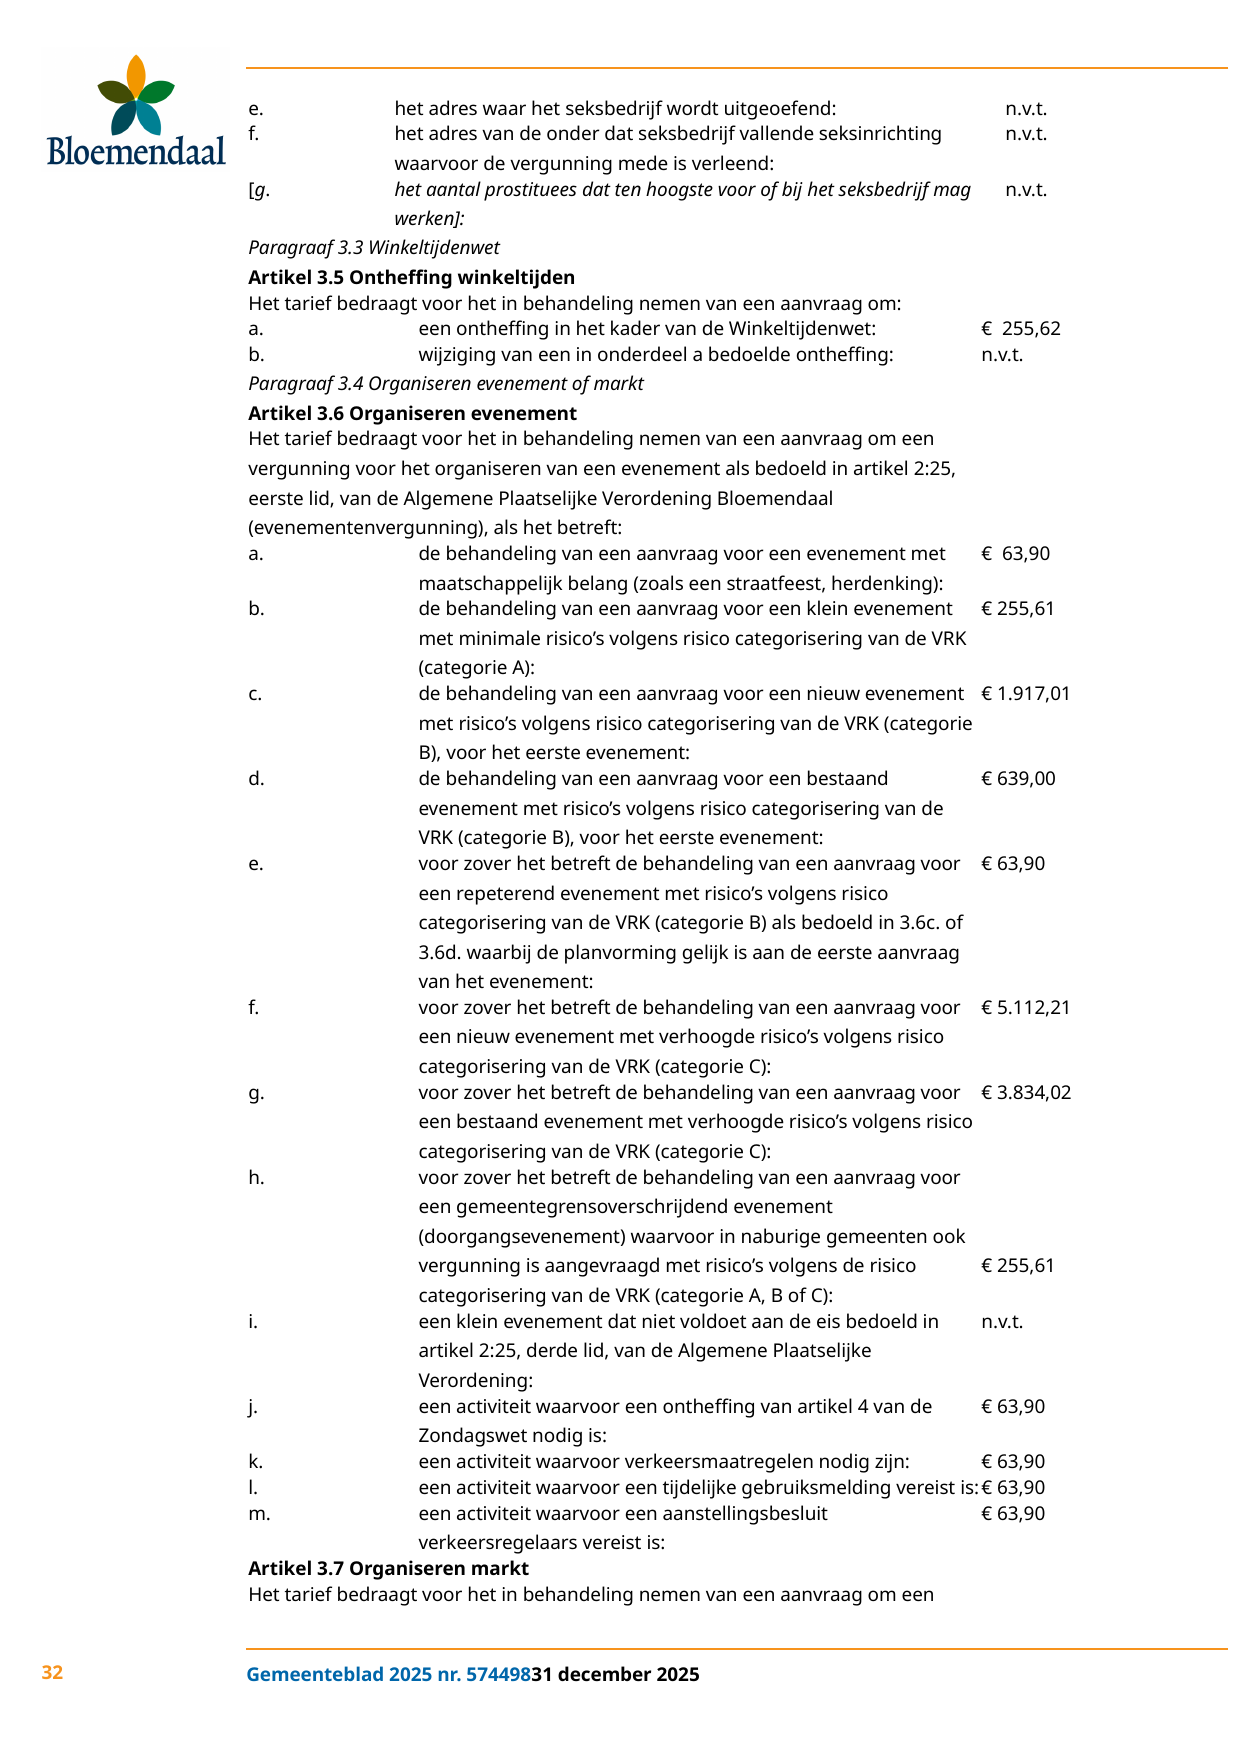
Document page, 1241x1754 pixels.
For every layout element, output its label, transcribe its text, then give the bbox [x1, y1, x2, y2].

table_cell een activiteit waarvoor een aanstellingsbesluit verkeersregelaars vereist is: [418, 1500, 981, 1555]
table_cell e. [248, 95, 394, 121]
table_cell b. [248, 595, 418, 680]
table_cell voor zover het betreft de behandeling van een aanvraag voor een repeterend evenement met risico’s volgens risico categorisering van de VRK (categorie B) als bedoeld in 3.6c. of 3.6d. waarbij de planvorming gelijk is aan de eerste aanvraag van het evenement: [418, 850, 981, 994]
table_cell Het tarief bedraagt voor het in behandeling nemen van een aanvraag om een vergunning voor het organiseren van een evenement als bedoeld in artikel 2:25, eerste lid, van de Algemene Plaatselijke Verordening Bloemendaal (evenementenvergunning), als het betreft: [248, 426, 981, 540]
table_cell i. [248, 1308, 418, 1393]
table_cell n.v.t. [1005, 95, 1152, 121]
table_header [981, 400, 1152, 426]
table_cell € 255,61 [981, 1164, 1152, 1308]
table_cell Het tarief bedraagt voor het in behandeling nemen van een aanvraag om een [248, 1581, 981, 1606]
table_cell n.v.t. [981, 341, 1152, 367]
table_cell h. [248, 1164, 418, 1308]
table_cell e. [248, 850, 418, 994]
table_cell € 255,61 [981, 595, 1152, 680]
table_header Artikel 3.5 Ontheffing winkeltijden [248, 264, 981, 290]
table_cell a. [248, 540, 418, 595]
table_cell een klein evenement dat niet voldoet aan de eis bedoeld in artikel 2:25, derde lid, van de Algemene Plaatselijke Verordening: [418, 1308, 981, 1393]
table_cell € 63,90 [981, 1448, 1152, 1474]
table_cell de behandeling van een aanvraag voor een evenement met maatschappelijk belang (zoals een straatfeest, herdenking): [418, 540, 981, 595]
table_cell Het tarief bedraagt voor het in behandeling nemen van een aanvraag om: [248, 290, 981, 316]
table_cell n.v.t. [981, 1308, 1152, 1393]
table_cell de behandeling van een aanvraag voor een bestaand evenement met risico’s volgens risico categorisering van de VRK (categorie B), voor het eerste evenement: [418, 765, 981, 850]
table_cell € 63,90 [981, 850, 1152, 994]
table_cell het adres waar het seksbedrijf wordt uitgeoefend: [394, 95, 1005, 121]
table_cell j. [248, 1393, 418, 1448]
table_cell het aantal prostituees dat ten hoogste voor of bij het seksbedrijf mag werken]: [394, 176, 1005, 231]
table_cell g. [248, 1079, 418, 1164]
table_cell de behandeling van een aanvraag voor een klein evenement met minimale risico’s volgens risico categorisering van de VRK (categorie A): [418, 595, 981, 680]
table_header Artikel 3.6 Organiseren evenement [248, 400, 981, 426]
table_cell € 1.917,01 [981, 680, 1152, 765]
table_cell n.v.t. [1005, 121, 1152, 176]
table_cell voor zover het betreft de behandeling van een aanvraag voor een nieuw evenement met verhoogde risico’s volgens risico categorisering van de VRK (categorie C): [418, 994, 981, 1079]
table_cell € 255,62 [981, 316, 1152, 341]
table_cell € 3.834,02 [981, 1079, 1152, 1164]
table_cell m. [248, 1500, 418, 1555]
table_header [981, 264, 1152, 290]
table_cell € 63,90 [981, 1393, 1152, 1448]
table_cell d. [248, 765, 418, 850]
table_cell een ontheffing in het kader van de Winkeltijdenwet: [418, 316, 981, 341]
table_cell f. [248, 994, 418, 1079]
table_cell l. [248, 1474, 418, 1500]
table_cell € 63,90 [981, 1474, 1152, 1500]
table_cell [981, 426, 1152, 540]
table_cell € 63,90 [981, 1500, 1152, 1555]
text Paragraaf 3.3 Winkeltijdenwet [248, 234, 1152, 260]
table_cell Artikel 3.7 Organiseren markt [248, 1555, 981, 1581]
text Paragraaf 3.4 Organiseren evenement of markt [248, 370, 1152, 396]
table_cell n.v.t. [1005, 176, 1152, 231]
table_cell € 5.112,21 [981, 994, 1152, 1079]
table_cell c. [248, 680, 418, 765]
table_cell voor zover het betreft de behandeling van een aanvraag voor een gemeentegrensoverschrijdend evenement (doorgangsevenement) waarvoor in naburige gemeenten ook vergunning is aangevraagd met risico’s volgens de risico categorisering van de VRK (categorie A, B of C): [418, 1164, 981, 1308]
table_cell een activiteit waarvoor een tijdelijke gebruiksmelding vereist is: [418, 1474, 981, 1500]
table_cell een activiteit waarvoor een ontheffing van artikel 4 van de Zondagswet nodig is: [418, 1393, 981, 1448]
table_cell f. [248, 121, 394, 176]
table_cell het adres van de onder dat seksbedrijf vallende seksinrichting waarvoor de vergunning mede is verleend: [394, 121, 1005, 176]
table_cell voor zover het betreft de behandeling van een aanvraag voor een bestaand evenement met verhoogde risico’s volgens risico categorisering van de VRK (categorie C): [418, 1079, 981, 1164]
table_cell k. [248, 1448, 418, 1474]
table_cell b. [248, 341, 418, 367]
table_cell [981, 290, 1152, 316]
table_cell a. [248, 316, 418, 341]
table_cell wijziging van een in onderdeel a bedoelde ontheffing: [418, 341, 981, 367]
table_cell € 63,90 [981, 540, 1152, 595]
table_cell een activiteit waarvoor verkeersmaatregelen nodig zijn: [418, 1448, 981, 1474]
table_cell [981, 1555, 1152, 1581]
table_cell [g. [248, 176, 394, 231]
table_cell [981, 1581, 1152, 1606]
table_cell € 639,00 [981, 765, 1152, 850]
picture [41, 47, 231, 172]
table_cell de behandeling van een aanvraag voor een nieuw evenement met risico’s volgens risico categorisering van de VRK (categorie B), voor het eerste evenement: [418, 680, 981, 765]
